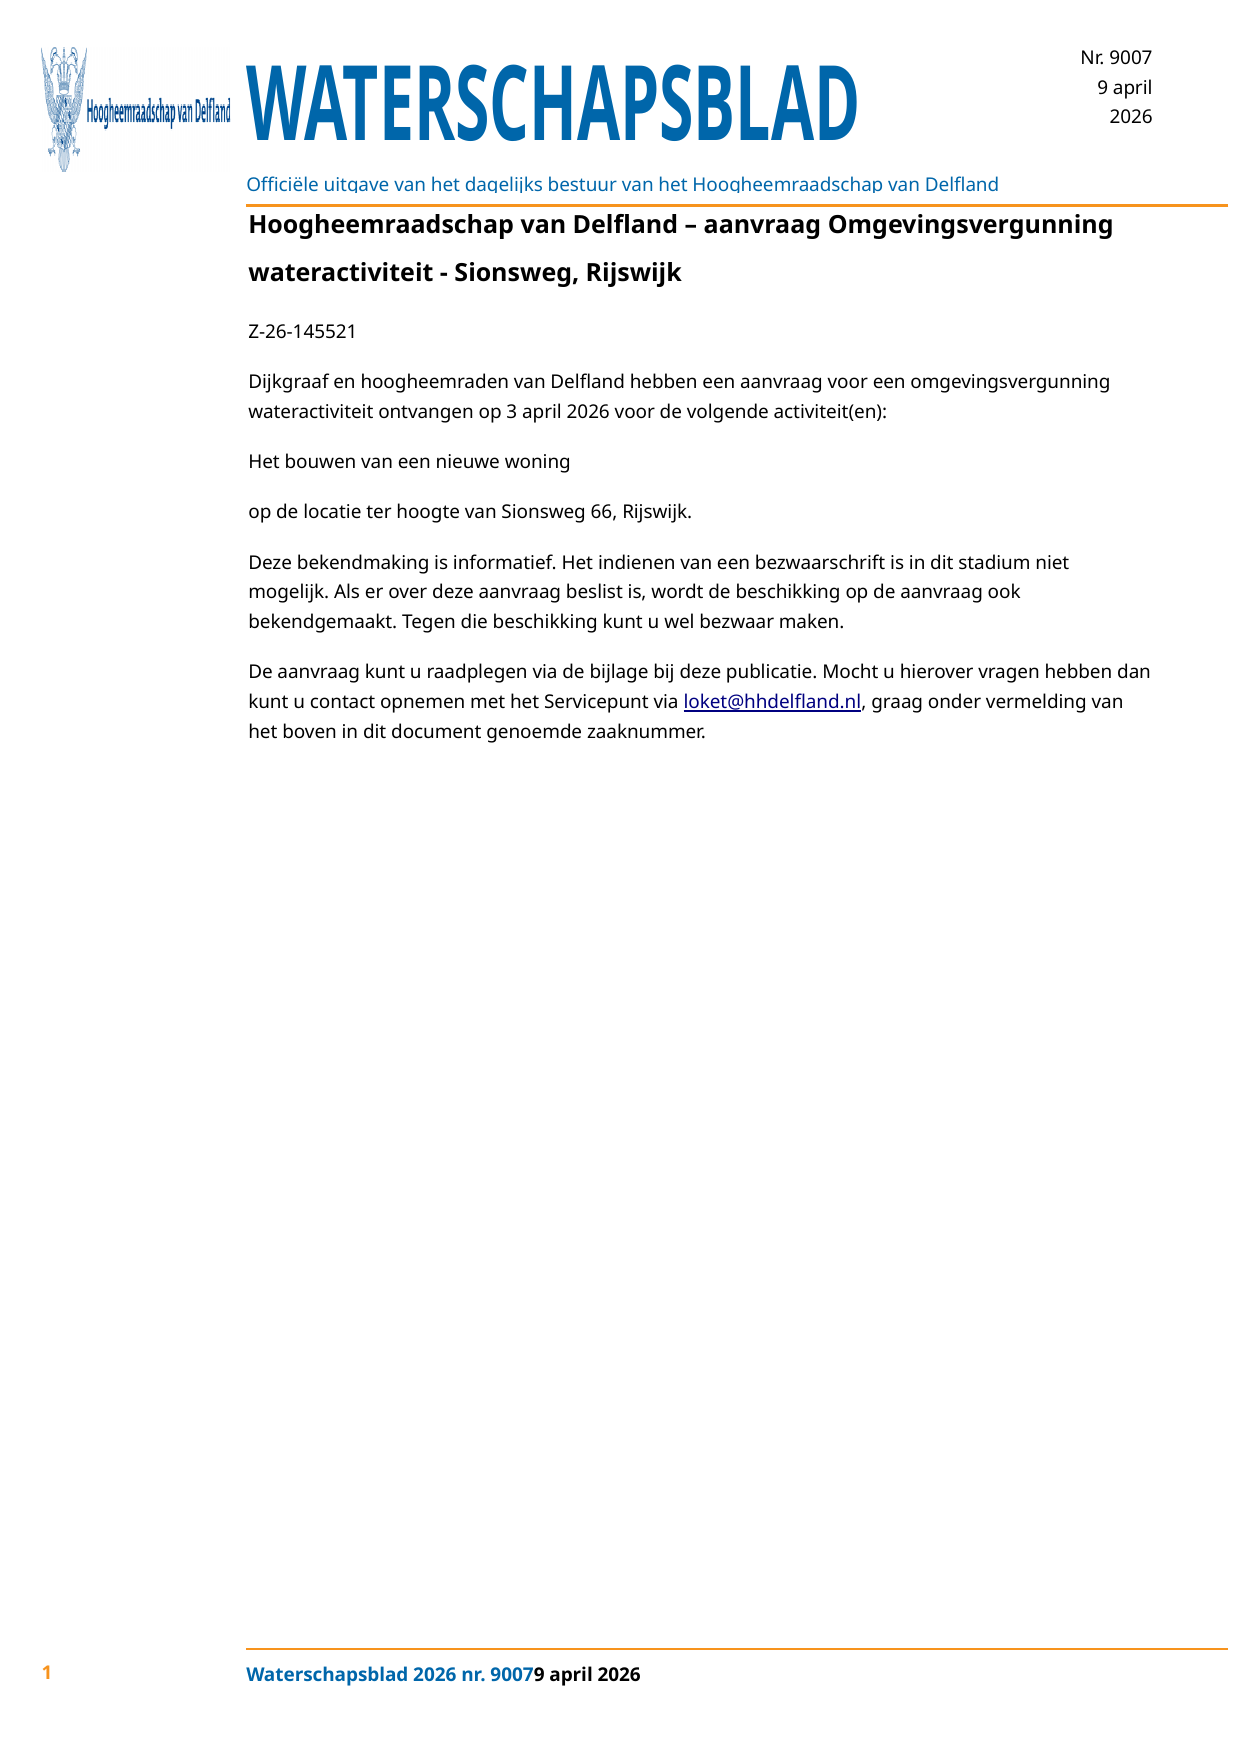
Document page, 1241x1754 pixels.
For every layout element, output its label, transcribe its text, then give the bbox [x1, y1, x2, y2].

text Z-26-145521 [248, 318, 1152, 344]
text Deze bekendmaking is informatief. Het indienen van een bezwaarschrift is in dit stadium niet mogelijk. Als er over deze aanvraag beslist is, wordt de beschikking op de aanvraag ook bekendgemaakt. Tegen die beschikking kunt u wel bezwaar maken. [248, 549, 1152, 634]
text De aanvraag kunt u raadplegen via de bijlage bij deze publicatie. Mocht u hierover vragen hebben dan kunt u contact opnemen met het Servicepunt via loket@hhdelfland.nl, graag onder vermelding van het boven in dit document genoemde zaaknummer. [248, 659, 1152, 744]
text Hoogheemraadschap van Delfland – aanvraag Omgevingsvergunning wateractiviteit - Sionsweg, Rijswijk [248, 207, 1152, 288]
picture [41, 47, 231, 172]
text op de locatie ter hoogte van Sionsweg 66, Rijswijk. [248, 499, 1152, 524]
text Het bouwen van een nieuwe woning [248, 448, 1152, 474]
text Dijkgraaf en hoogheemraden van Delfland hebben een aanvraag voor een omgevingsvergunning wateractiviteit ontvangen op 3 april 2026 voor de volgende activiteit(en): [248, 368, 1152, 424]
